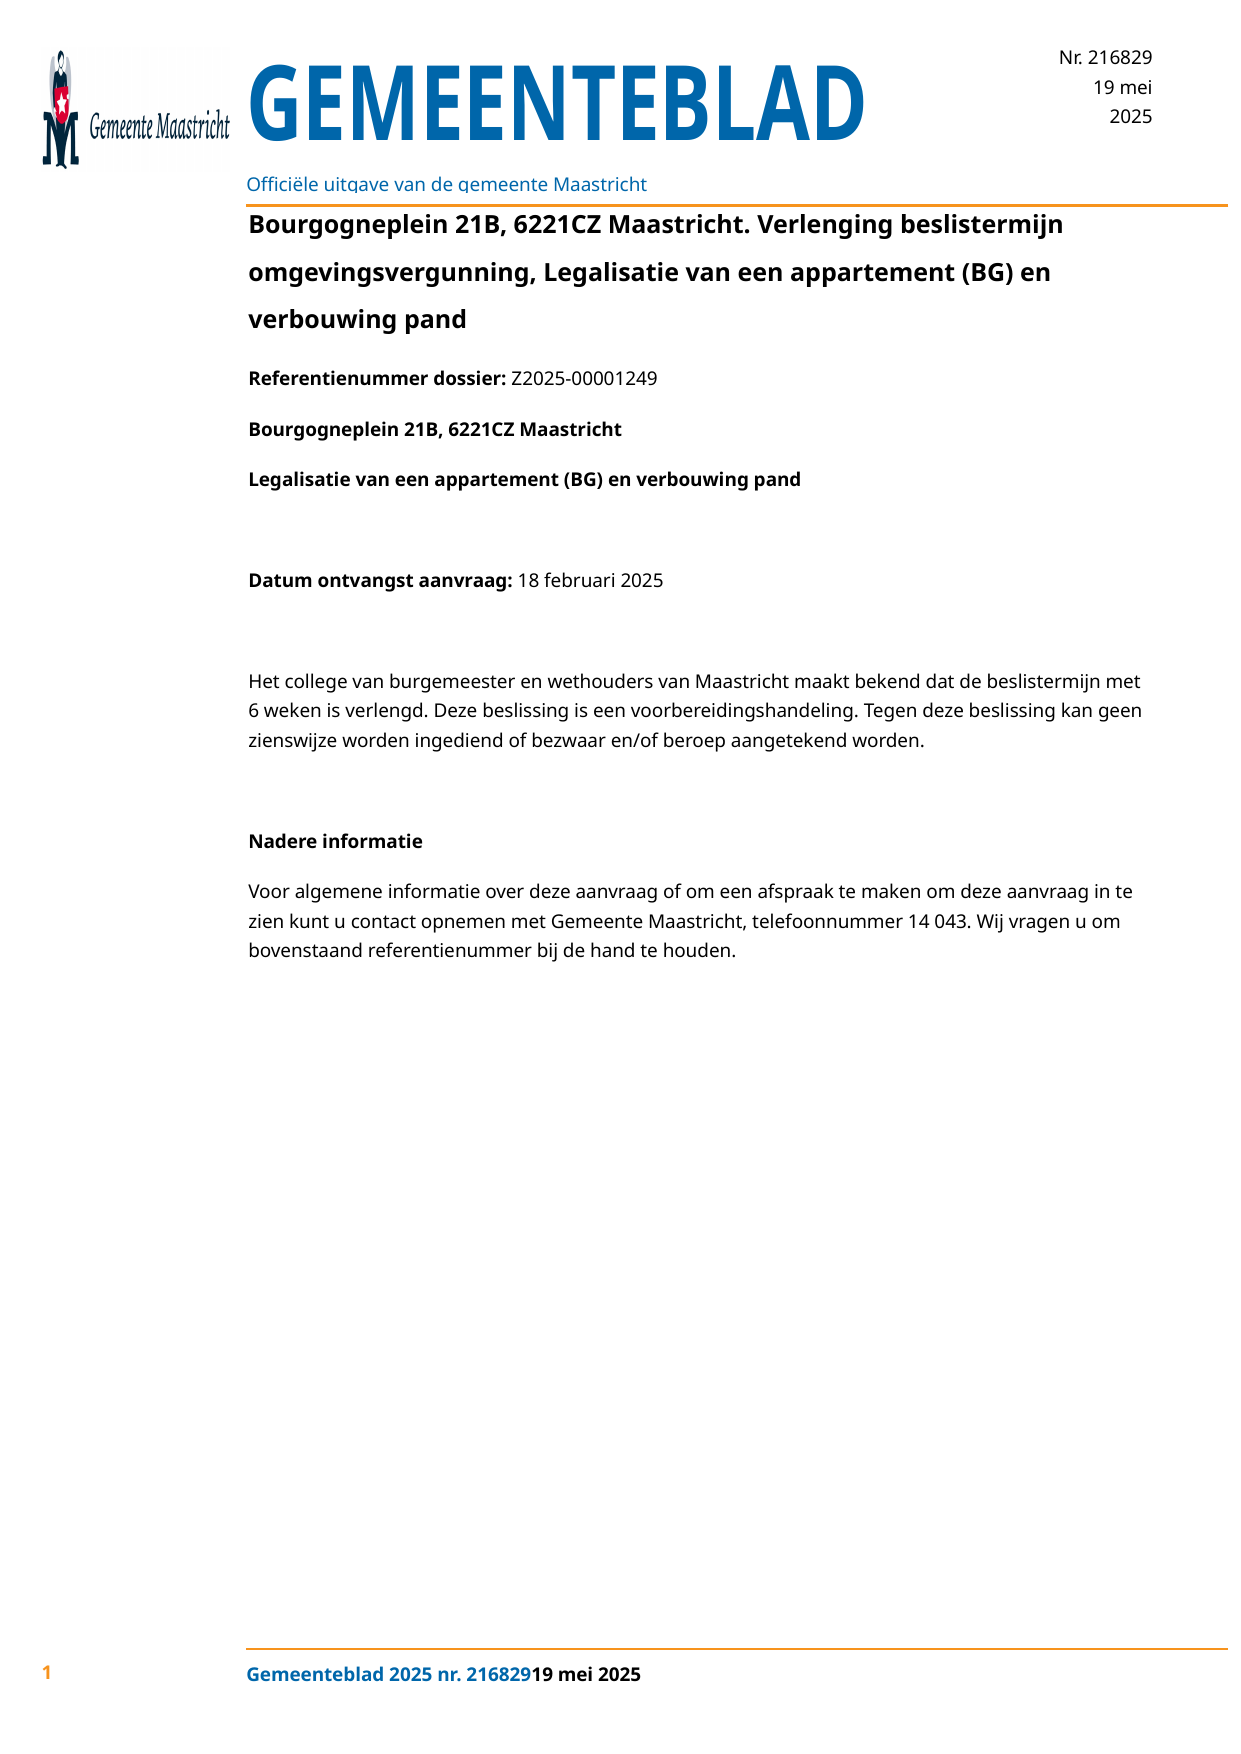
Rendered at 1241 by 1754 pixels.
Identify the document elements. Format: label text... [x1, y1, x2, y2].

text Referentienummer dossier: Z2025-00001249 [248, 366, 1152, 391]
text Nadere informatie [248, 828, 1152, 854]
text Legalisatie van een appartement (BG) en verbouwing pand [248, 466, 1152, 492]
text Bourgogneplein 21B, 6221CZ Maastricht. Verlenging beslistermijn omgevingsvergunning, Legalisatie van een appartement (BG) en verbouwing pand [248, 207, 1152, 336]
text Het college van burgemeester en wethouders van Maastricht maakt bekend dat de beslistermijn met 6 weken is verlengd. Deze beslissing is een voorbereidingshandeling. Tegen deze beslissing kan geen zienswijze worden ingediend of bezwaar en/of beroep aangetekend worden. [248, 668, 1152, 753]
text Bourgogneplein 21B, 6221CZ Maastricht [248, 416, 1152, 442]
text Voor algemene informatie over deze aanvraag of om een afspraak te maken om deze aanvraag in te zien kunt u contact opnemen met Gemeente Maastricht, telefoonnummer 14 043. Wij vragen u om bovenstaand referentienummer bij de hand te houden. [248, 878, 1152, 963]
text Datum ontvangst aanvraag: 18 februari 2025 [248, 567, 1152, 593]
picture [41, 47, 231, 172]
